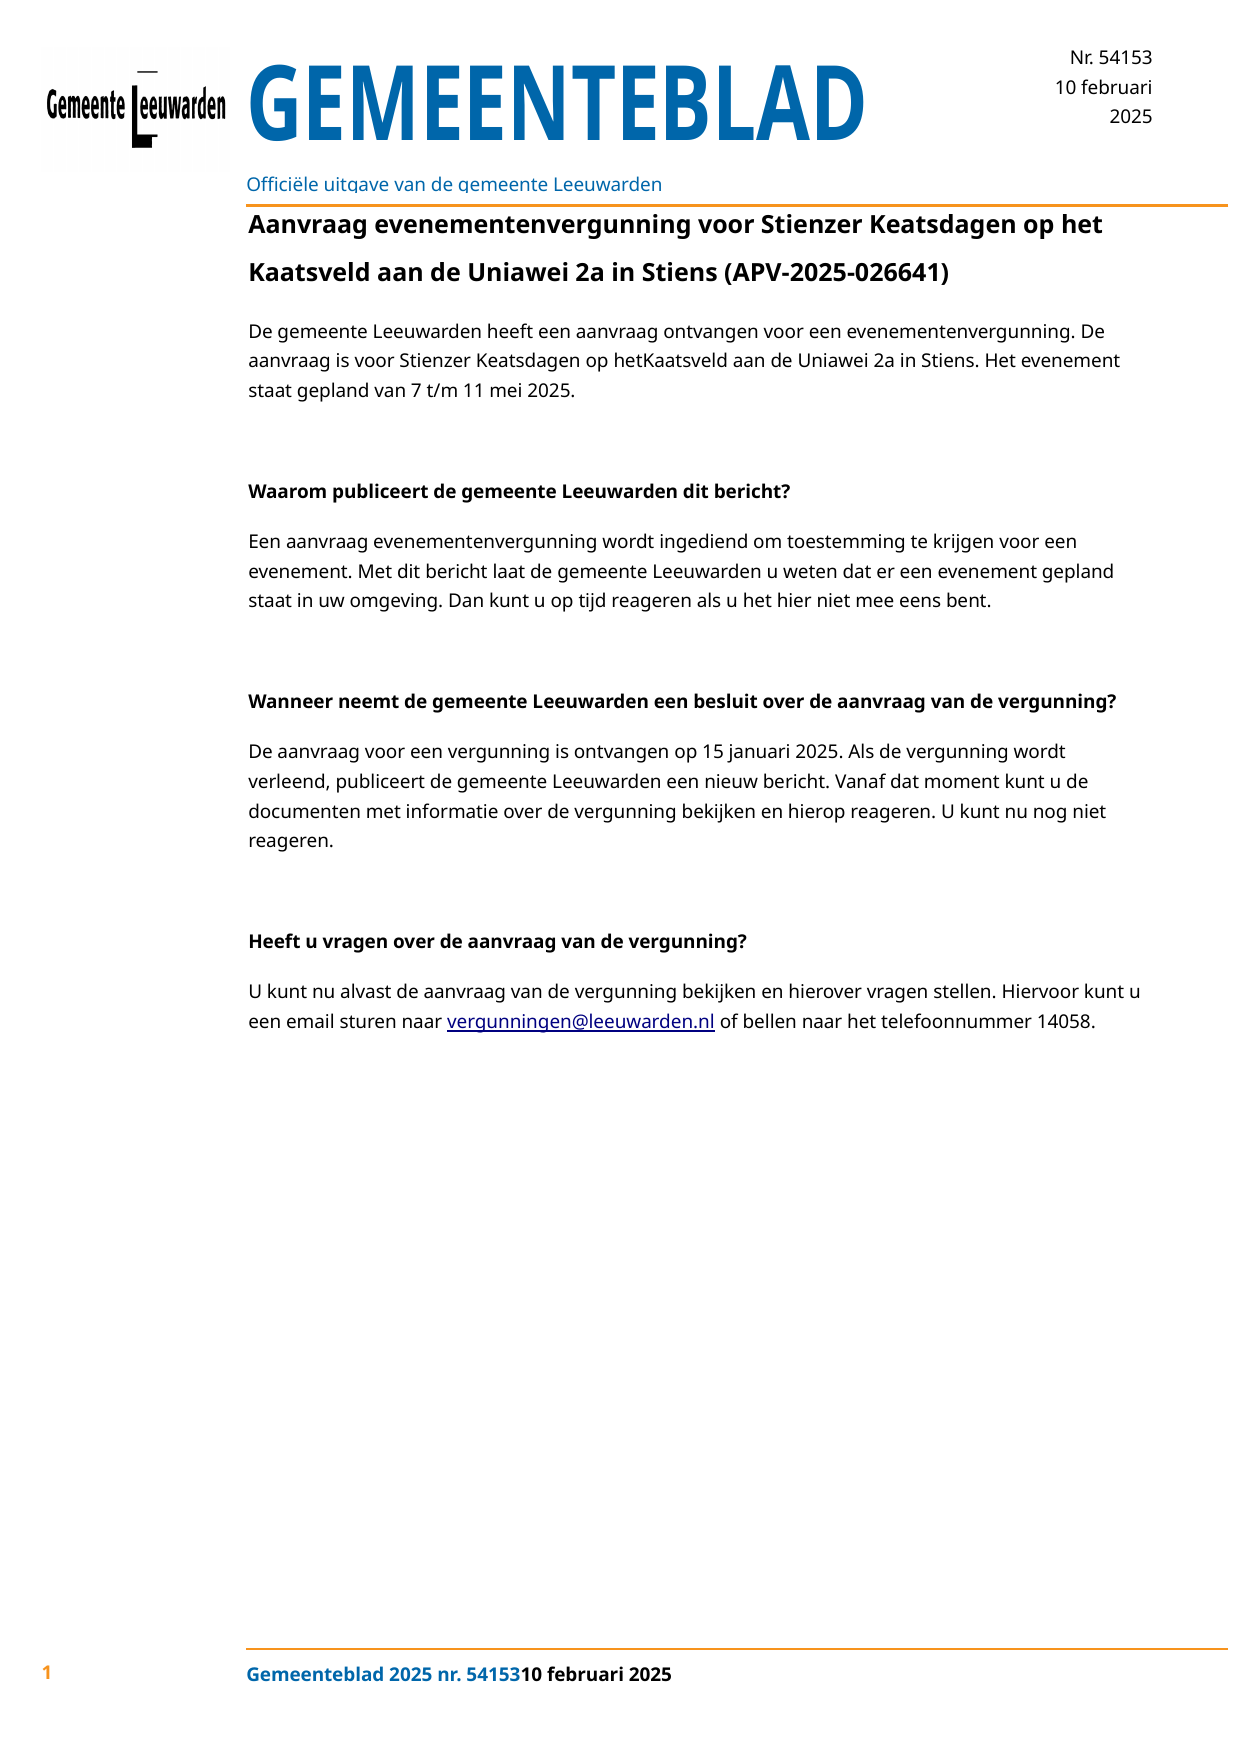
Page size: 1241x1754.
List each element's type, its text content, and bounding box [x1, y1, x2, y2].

text Aanvraag evenementenvergunning voor Stienzer Keatsdagen op het Kaatsveld aan de Uniawei 2a in Stiens (APV-2025-026641) [248, 207, 1152, 288]
text De aanvraag voor een vergunning is ontvangen op 15 januari 2025. Als de vergunning wordt verleend, publiceert de gemeente Leeuwarden een nieuw bericht. Vanaf dat moment kunt u de documenten met informatie over de vergunning bekijken en hierop reageren. U kunt nu nog niet reageren. [248, 739, 1152, 853]
picture [41, 47, 231, 172]
text Wanneer neemt de gemeente Leeuwarden een besluit over de aanvraag van de vergunning? [248, 688, 1152, 714]
text De gemeente Leeuwarden heeft een aanvraag ontvangen voor een evenementenvergunning. De aanvraag is voor Stienzer Keatsdagen op hetKaatsveld aan de Uniawei 2a in Stiens. Het evenement staat gepland van 7 t/m 11 mei 2025. [248, 318, 1152, 403]
text Een aanvraag evenementenvergunning wordt ingediend om toestemming te krijgen voor een evenement. Met dit bericht laat de gemeente Leeuwarden u weten dat er een evenement gepland staat in uw omgeving. Dan kunt u op tijd reageren als u het hier niet mee eens bent. [248, 528, 1152, 613]
text Heeft u vragen over de aanvraag van de vergunning? [248, 928, 1152, 954]
text U kunt nu alvast de aanvraag van de vergunning bekijken en hierover vragen stellen. Hiervoor kunt u een email sturen naar vergunningen@leeuwarden.nl of bellen naar het telefoonnummer 14058. [248, 979, 1152, 1034]
text Waarom publiceert de gemeente Leeuwarden dit bericht? [248, 478, 1152, 504]
